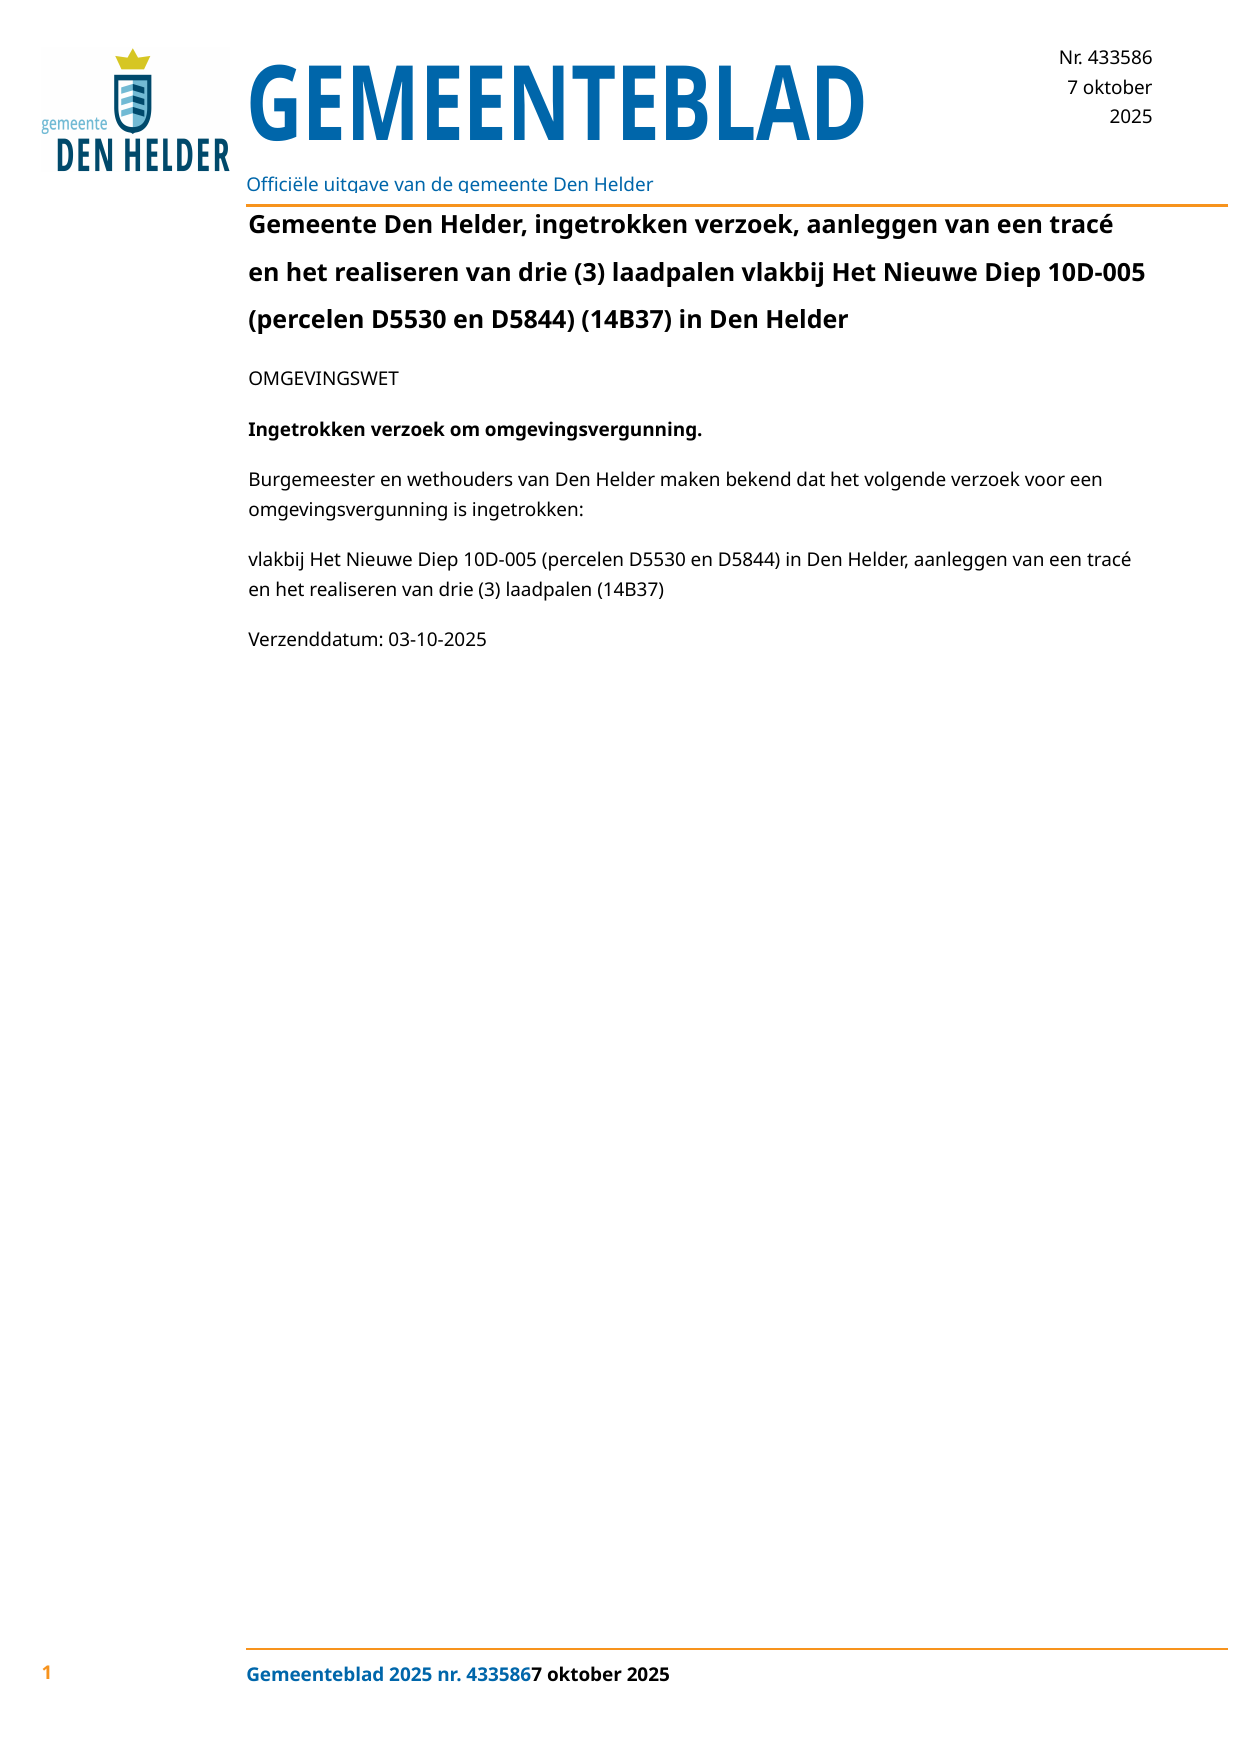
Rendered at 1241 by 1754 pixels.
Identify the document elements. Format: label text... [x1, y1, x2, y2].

picture [182, 144, 187, 165]
text OMGEVINGSWET [248, 366, 1152, 391]
text Verzenddatum: 03-10-2025 [248, 626, 1152, 652]
text Gemeente Den Helder, ingetrokken verzoek, aanleggen van een tracé en het realiseren van drie (3) laadpalen vlakbij Het Nieuwe Diep 10D-005 (percelen D5530 en D5844) (14B37) in Den Helder [248, 207, 1152, 336]
picture [41, 47, 231, 172]
picture [220, 160, 224, 172]
text Burgemeester en wethouders van Den Helder maken bekend dat het volgende verzoek voor een omgevingsvergunning is ingetrokken: [248, 466, 1152, 522]
picture [100, 154, 106, 172]
picture [63, 144, 68, 165]
text Ingetrokken verzoek om omgevingsvergunning. [248, 416, 1152, 442]
picture [130, 157, 135, 172]
text vlakbij Het Nieuwe Diep 10D-005 (percelen D5530 en D5844) in Den Helder, aanleggen van een tracé en het realiseren van drie (3) laadpalen (14B37) [248, 546, 1152, 602]
